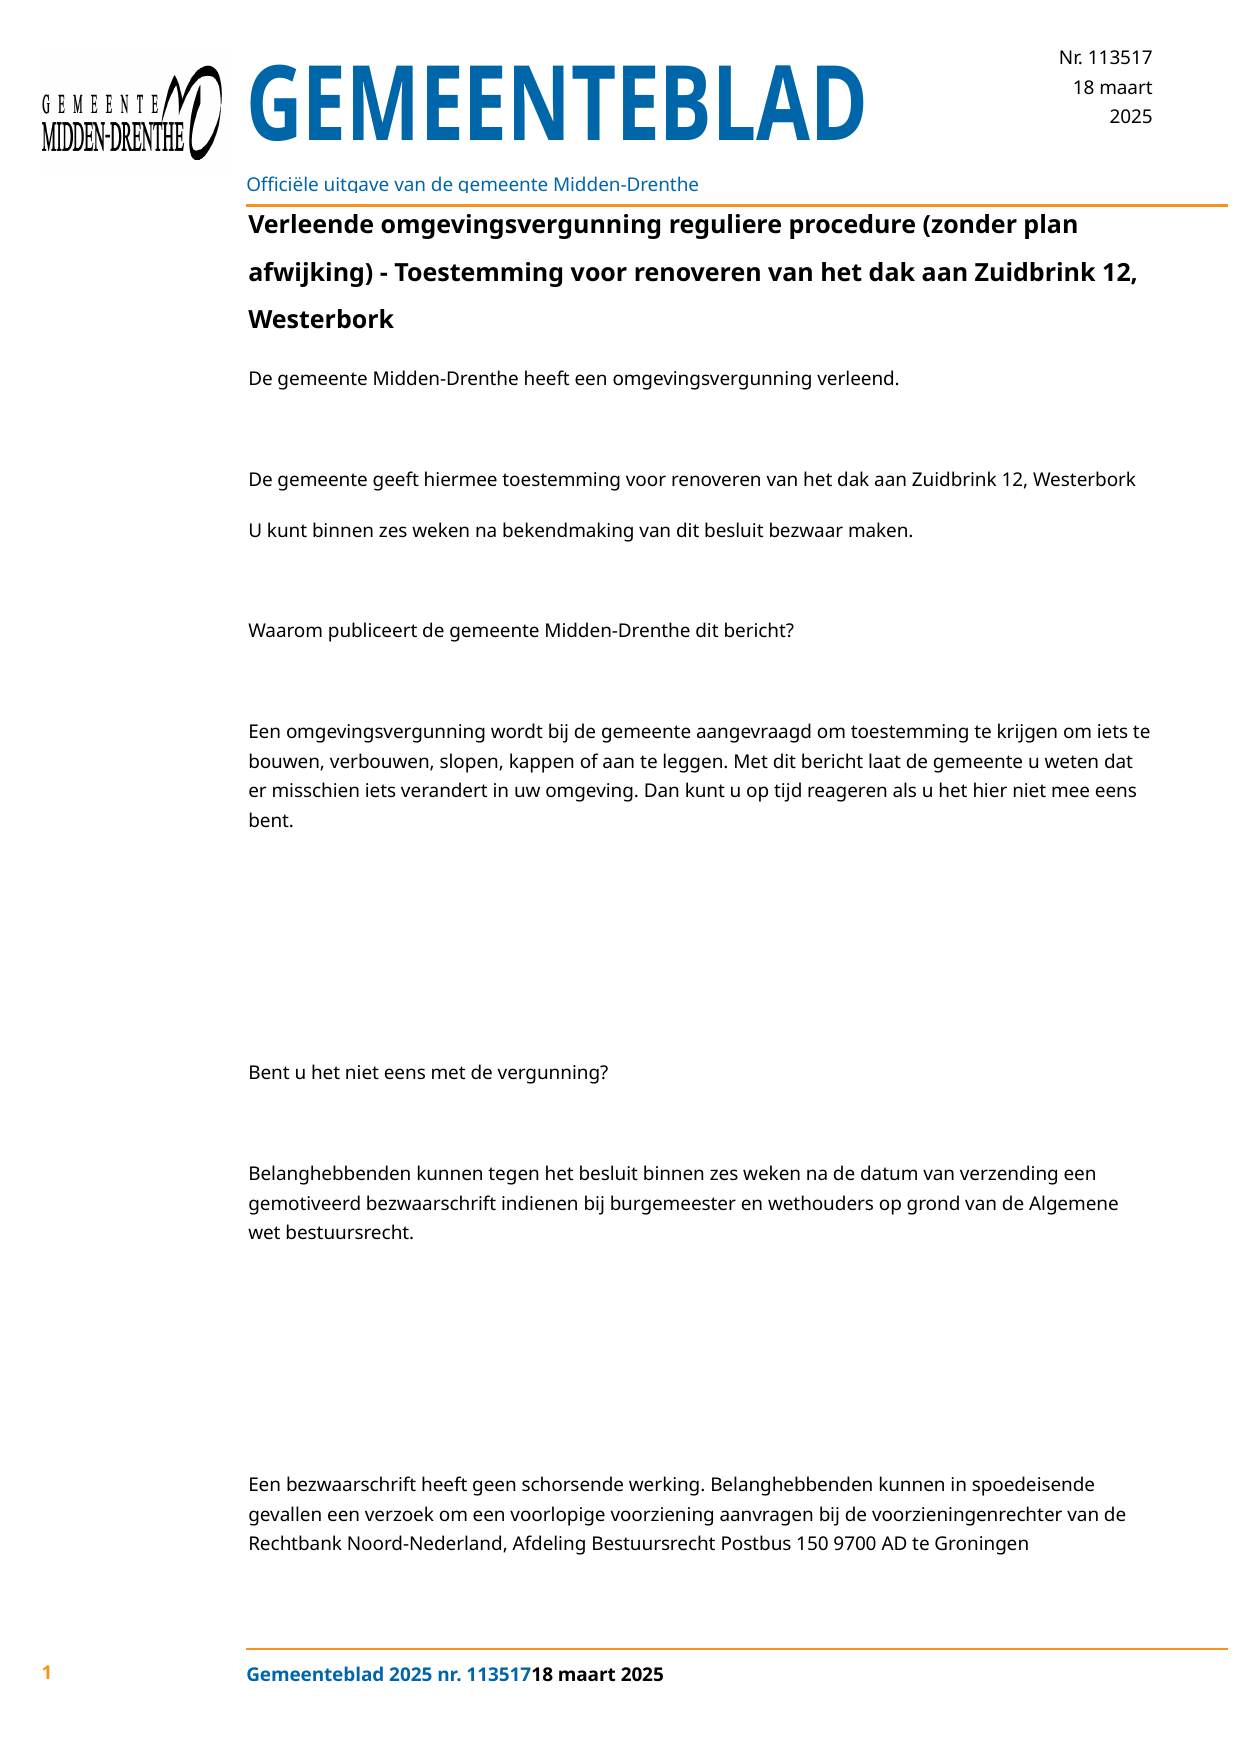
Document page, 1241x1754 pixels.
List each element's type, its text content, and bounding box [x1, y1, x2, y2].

text U kunt binnen zes weken na bekendmaking van dit besluit bezwaar maken. [248, 517, 1152, 542]
text Verleende omgevingsvergunning reguliere procedure (zonder plan afwijking) - Toestemming voor renoveren van het dak aan Zuidbrink 12, Westerbork [248, 207, 1152, 336]
text Bent u het niet eens met de vergunning? [248, 1059, 1152, 1085]
text Een bezwaarschrift heeft geen schorsende werking. Belanghebbenden kunnen in spoedeisende gevallen een verzoek om een voorlopige voorziening aanvragen bij de voorzieningenrechter van de Rechtbank Noord-Nederland, Afdeling Bestuursrecht Postbus 150 9700 AD te Groningen [248, 1471, 1152, 1556]
text Een omgevingsvergunning wordt bij de gemeente aangevraagd om toestemming te krijgen om iets te bouwen, verbouwen, slopen, kappen of aan te leggen. Met dit bericht laat de gemeente u weten dat er misschien iets verandert in uw omgeving. Dan kunt u op tijd reageren als u het hier niet mee eens bent. [248, 718, 1152, 833]
text De gemeente Midden-Drenthe heeft een omgevingsvergunning verleend. [248, 366, 1152, 391]
text Waarom publiceert de gemeente Midden-Drenthe dit bericht? [248, 618, 1152, 643]
text Belanghebbenden kunnen tegen het besluit binnen zes weken na de datum van verzending een gemotiveerd bezwaarschrift indienen bij burgemeester en wethouders op grond van de Algemene wet bestuursrecht. [248, 1160, 1152, 1245]
picture [41, 47, 231, 172]
text De gemeente geeft hiermee toestemming voor renoveren van het dak aan Zuidbrink 12, Westerbork [248, 466, 1152, 492]
